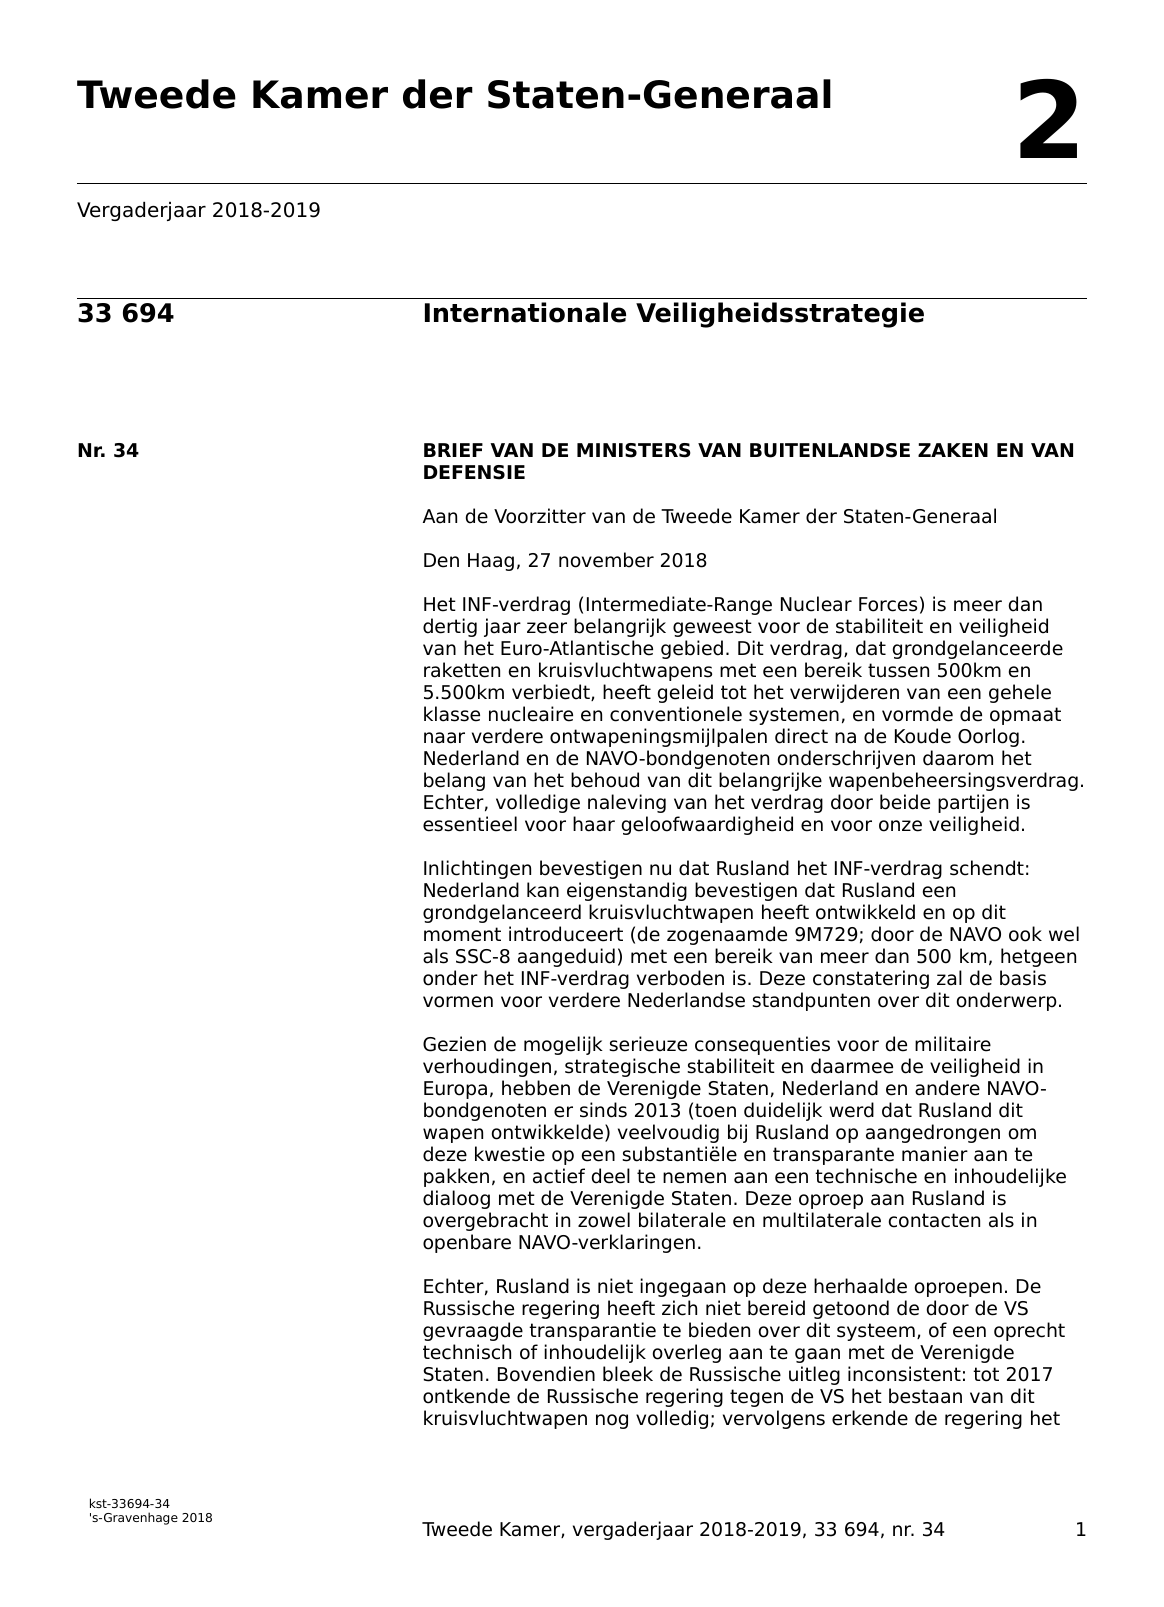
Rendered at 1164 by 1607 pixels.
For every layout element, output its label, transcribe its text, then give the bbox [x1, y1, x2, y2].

table_header Tweede Kamer der Staten-Generaal [77, 59, 886, 183]
text Den Haag, 27 november 2018 [422, 550, 1087, 572]
text Het INF-verdrag (Intermediate-Range Nuclear Forces) is meer dan dertig jaar zeer belangrijk geweest voor de stabiliteit en veiligheid van het Euro-Atlantische gebied. Dit verdrag, dat grondgelanceerde raketten en kruisvluchtwapens met een bereik tussen 500km en 5.500km verbiedt, heeft geleid tot het verwijderen van een gehele klasse nucleaire en conventionele systemen, en vormde de opmaat naar verdere ontwapeningsmijlpalen direct na de Koude Oorlog. Nederland en de NAVO-bondgenoten onderschrijven daarom het belang van het behoud van dit belangrijke wapenbeheersingsverdrag. Echter, volledige naleving van het verdrag door beide partijen is essentieel voor haar geloofwaardigheid en voor onze veiligheid. [422, 594, 1087, 836]
text 's-Gravenhage 2018 [88, 1511, 323, 1525]
subtitle 33 694 Internationale Veiligheidsstrategie [77, 299, 1087, 329]
text Inlichtingen bevestigen nu dat Rusland het INF-verdrag schendt: Nederland kan eigenstandig bevestigen dat Rusland een grondgelanceerd kruisvluchtwapen heeft ontwikkeld en op dit moment introduceert (de zogenaamde 9M729; door de NAVO ook wel als SSC-8 aangeduid) met een bereik van meer dan 500 km, hetgeen onder het INF-verdrag verboden is. Deze constatering zal de basis vormen voor verdere Nederlandse standpunten over dit onderwerp. [422, 858, 1087, 1012]
text Aan de Voorzitter van de Tweede Kamer der Staten-Generaal [422, 506, 1087, 528]
subtitle Nr. 34 BRIEF VAN DE MINISTERS VAN BUITENLANDSE ZAKEN EN VAN DEFENSIE [77, 440, 1087, 484]
table_cell Vergaderjaar 2018-2019 [77, 184, 1087, 298]
table_header 2 [886, 59, 1087, 183]
text Gezien de mogelijk serieuze consequenties voor de militaire verhoudingen, strategische stabiliteit en daarmee de veiligheid in Europa, hebben de Verenigde Staten, Nederland en andere NAVO-bondgenoten er sinds 2013 (toen duidelijk werd dat Rusland dit wapen ontwikkelde) veelvoudig bij Rusland op aangedrongen om deze kwestie op een substantiële en transparante manier aan te pakken, en actief deel te nemen aan een technische en inhoudelijke dialoog met de Verenigde Staten. Deze oproep aan Rusland is overgebracht in zowel bilaterale en multilaterale contacten als in openbare NAVO-verklaringen. [422, 1034, 1087, 1254]
text Echter, Rusland is niet ingegaan op deze herhaalde oproepen. De Russische regering heeft zich niet bereid getoond de door de VS gevraagde transparantie te bieden over dit systeem, of een oprecht technisch of inhoudelijk overleg aan te gaan met de Verenigde Staten. Bovendien bleek de Russische uitleg inconsistent: tot 2017 ontkende de Russische regering tegen de VS het bestaan van dit kruisvluchtwapen nog volledig; vervolgens erkende de regering het [422, 1276, 1087, 1430]
text kst-33694-34 [88, 1497, 323, 1511]
